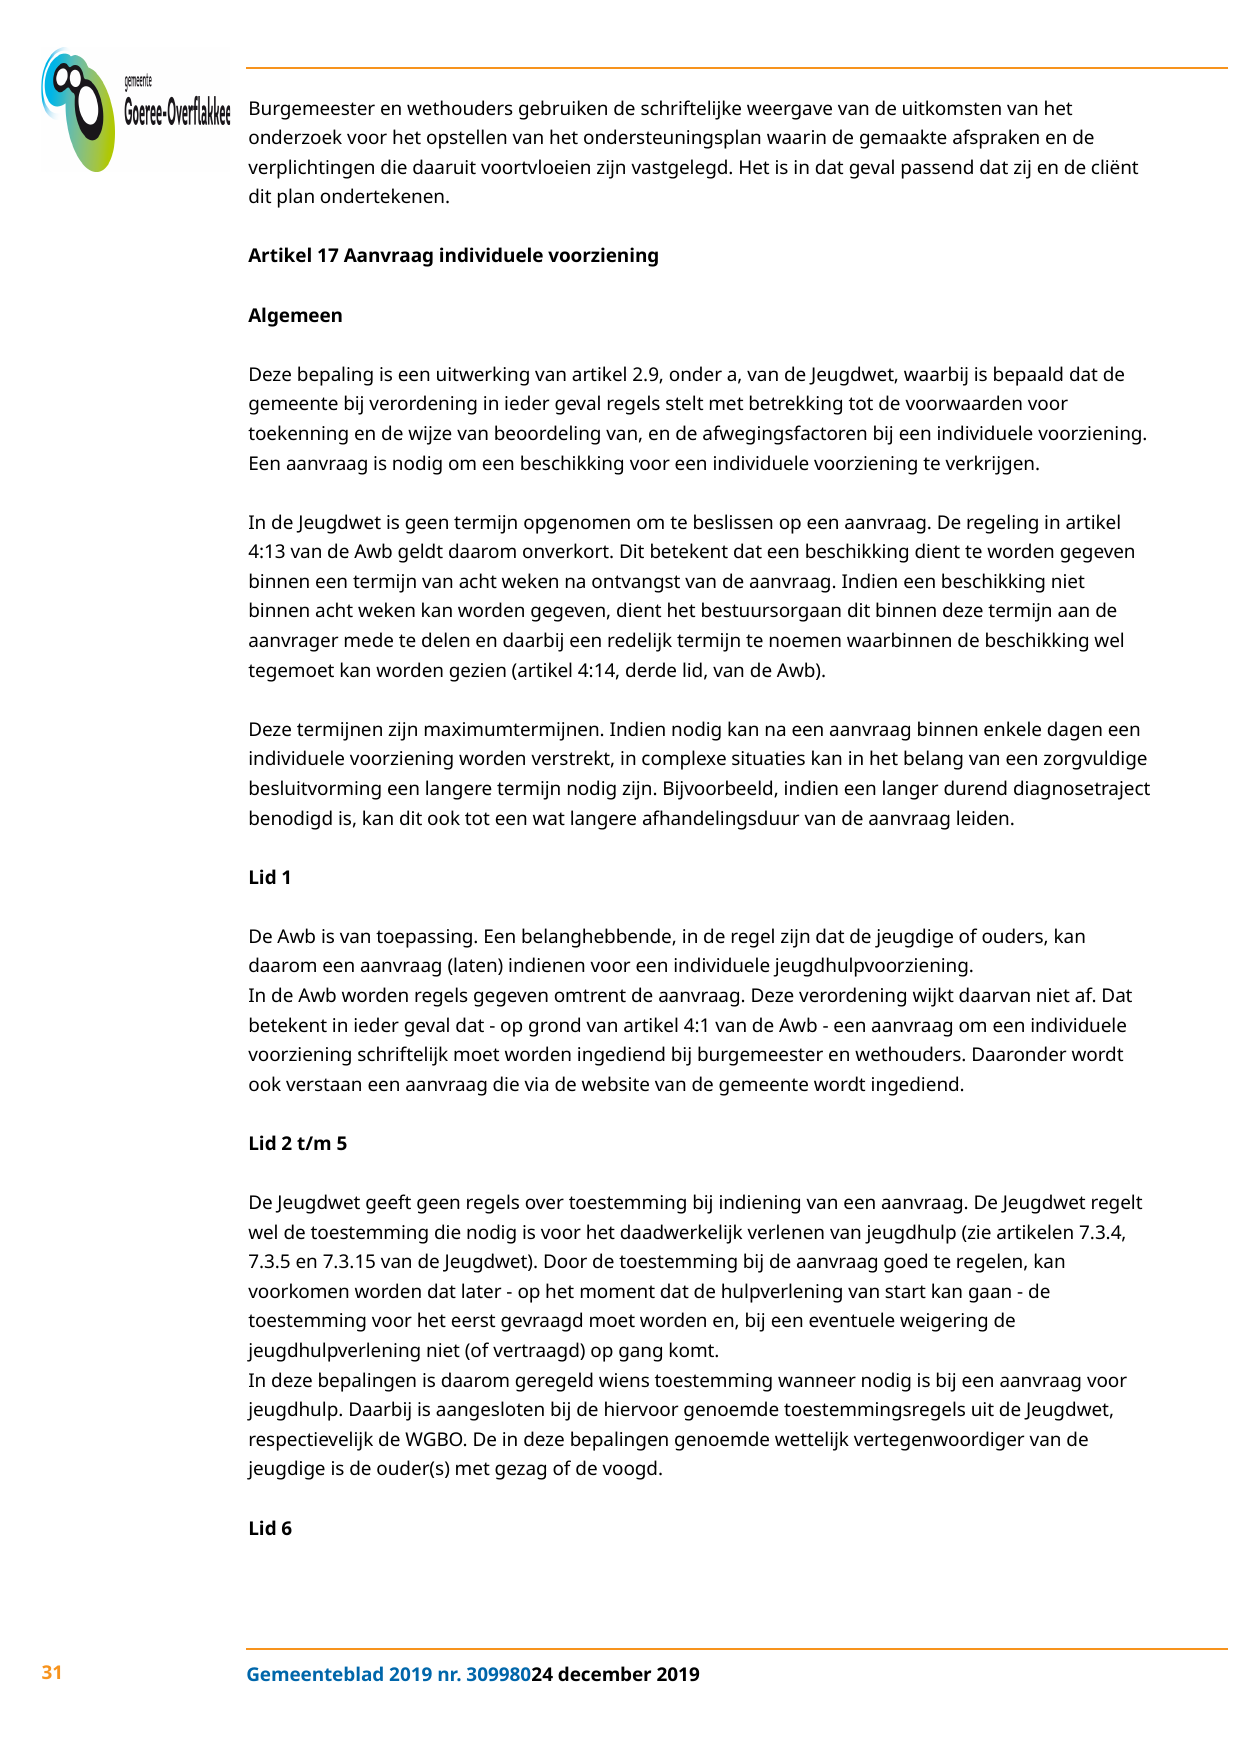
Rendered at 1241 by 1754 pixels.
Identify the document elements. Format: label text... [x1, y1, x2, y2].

text Artikel 17 Aanvraag individuele voorziening [248, 243, 1152, 268]
picture [41, 47, 231, 172]
text Deze bepaling is een uitwerking van artikel 2.9, onder a, van de Jeugdwet, waarbij is bepaald dat de gemeente bij verordening in ieder geval regels stelt met betrekking tot de voorwaarden voor toekenning en de wijze van beoordeling van, en de afwegingsfactoren bij een individuele voorziening. Een aanvraag is nodig om een beschikking voor een individuele voorziening te verkrijgen. [248, 361, 1152, 476]
text Algemeen [248, 302, 1152, 328]
text Deze termijnen zijn maximumtermijnen. Indien nodig kan na een aanvraag binnen enkele dagen een individuele voorziening worden verstrekt, in complexe situaties kan in het belang van een zorgvuldige besluitvorming een langere termijn nodig zijn. Bijvoorbeeld, indien een langer durend diagnosetraject benodigd is, kan dit ook tot een wat langere afhandelingsduur van de aanvraag leiden. [248, 716, 1152, 831]
text In de Awb worden regels gegeven omtrent de aanvraag. Deze verordening wijkt daarvan niet af. Dat betekent in ieder geval dat - op grond van artikel 4:1 van de Awb - een aanvraag om een individuele voorziening schriftelijk moet worden ingediend bij burgemeester en wethouders. Daaronder wordt ook verstaan een aanvraag die via de website van de gemeente wordt ingediend. [248, 982, 1152, 1097]
text In deze bepalingen is daarom geregeld wiens toestemming wanneer nodig is bij een aanvraag voor jeugdhulp. Daarbij is aangesloten bij de hiervoor genoemde toestemmingsregels uit de Jeugdwet, respectievelijk de WGBO. De in deze bepalingen genoemde wettelijk vertegenwoordiger van de jeugdige is de ouder(s) met gezag of de voogd. [248, 1367, 1152, 1481]
text Burgemeester en wethouders gebruiken de schriftelijke weergave van de uitkomsten van het onderzoek voor het opstellen van het ondersteuningsplan waarin de gemaakte afspraken en de verplichtingen die daaruit voortvloeien zijn vastgelegd. Het is in dat geval passend dat zij en de cliënt dit plan ondertekenen. [248, 95, 1152, 209]
text Lid 6 [248, 1515, 1152, 1541]
text In de Jeugdwet is geen termijn opgenomen om te beslissen op een aanvraag. De regeling in artikel 4:13 van de Awb geldt daarom onverkort. Dit betekent dat een beschikking dient te worden gegeven binnen een termijn van acht weken na ontvangst van de aanvraag. Indien een beschikking niet binnen acht weken kan worden gegeven, dient het bestuursorgaan dit binnen deze termijn aan de aanvrager mede te delen en daarbij een redelijk termijn te noemen waarbinnen de beschikking wel tegemoet kan worden gezien (artikel 4:14, derde lid, van de Awb). [248, 509, 1152, 683]
text Lid 1 [248, 864, 1152, 890]
text Lid 2 t/m 5 [248, 1130, 1152, 1156]
text De Awb is van toepassing. Een belanghebbende, in de regel zijn dat de jeugdige of ouders, kan daarom een aanvraag (laten) indienen voor een individuele jeugdhulpvoorziening. [248, 923, 1152, 978]
text De Jeugdwet geeft geen regels over toestemming bij indiening van een aanvraag. De Jeugdwet regelt wel de toestemming die nodig is voor het daadwerkelijk verlenen van jeugdhulp (zie artikelen 7.3.4, 7.3.5 en 7.3.15 van de Jeugdwet). Door de toestemming bij de aanvraag goed te regelen, kan voorkomen worden dat later - op het moment dat de hulpverlening van start kan gaan - de toestemming voor het eerst gevraagd moet worden en, bij een eventuele weigering de jeugdhulpverlening niet (of vertraagd) op gang komt. [248, 1189, 1152, 1363]
